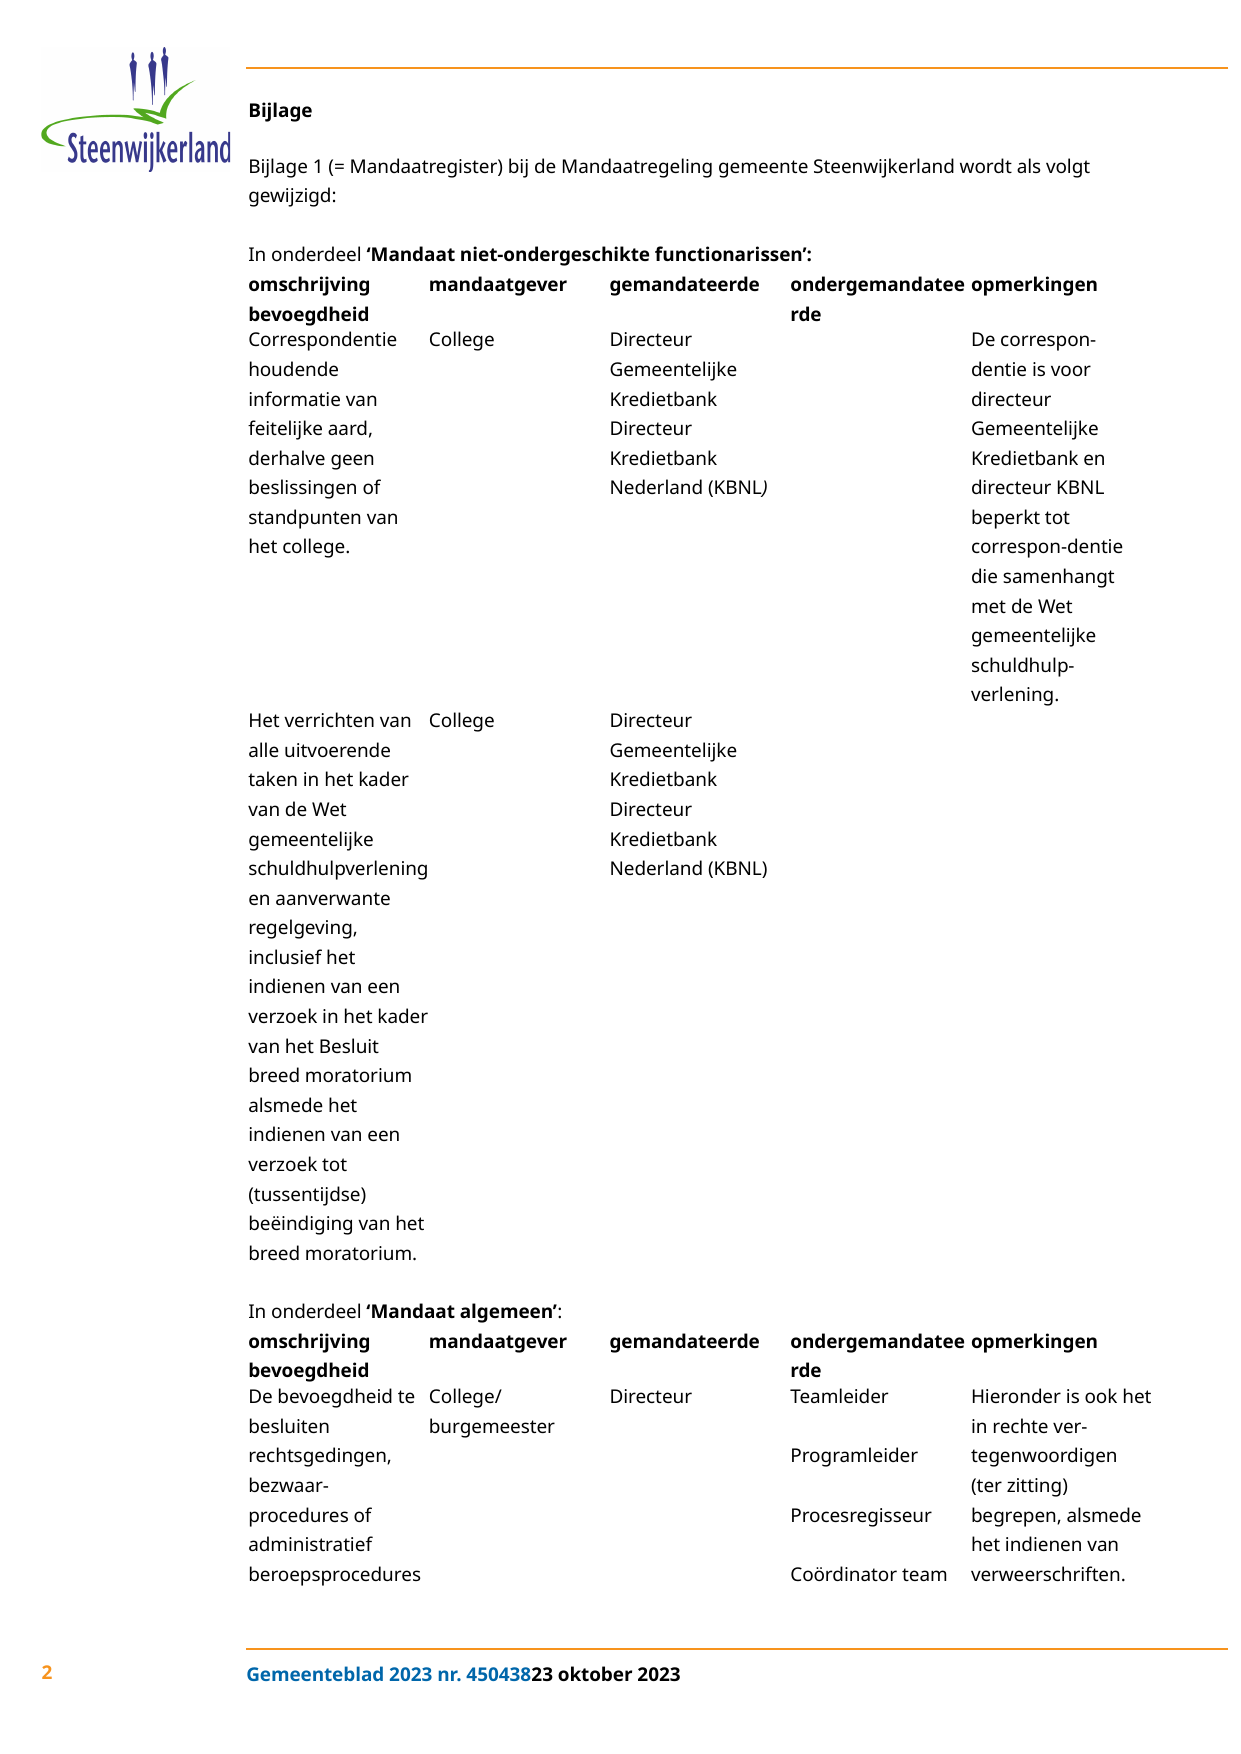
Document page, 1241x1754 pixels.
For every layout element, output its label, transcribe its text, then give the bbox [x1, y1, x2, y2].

table_header gemandateerde [609, 1328, 790, 1383]
table_cell Directeur Gemeentelijke Kredietbank Directeur Kredietbank Nederland (KBNL) [609, 708, 790, 1266]
table_cell De correspon-dentie is voor directeur Gemeentelijke Kredietbank en directeur KBNL beperkt tot correspon-dentie die samenhangt met de Wet gemeentelijke schuldhulp-verlening. [971, 327, 1152, 707]
table_cell [790, 327, 971, 707]
table_cell Teamleider Programleider Procesregisseur Coördinator team [790, 1384, 971, 1587]
text Bijlage [248, 95, 1152, 123]
table_cell Directeur [609, 1384, 790, 1587]
table_header ondergemandateerde [790, 1328, 971, 1383]
table_cell Het verrichten van alle uitvoerende taken in het kader van de Wet gemeentelijke schuldhulpverlening en aanverwante regelgeving, inclusief het indienen van een verzoek in het kader van het Besluit breed moratorium alsmede het indienen van een verzoek tot (tussentijdse) beëindiging van het breed moratorium. [248, 708, 429, 1266]
table_cell De bevoegdheid te besluiten rechtsgedingen, bezwaar-procedures of administratief beroepsprocedures [248, 1384, 429, 1587]
table_header opmerkingen [971, 271, 1152, 327]
table_cell [971, 708, 1152, 1266]
text In onderdeel ‘Mandaat algemeen’: [248, 1298, 1152, 1324]
table_header mandaatgever [429, 1328, 609, 1383]
text Bijlage 1 (= Mandaatregister) bij de Mandaatregeling gemeente Steenwijkerland wordt als volgt gewijzigd: [248, 153, 1152, 208]
table_cell Directeur Gemeentelijke Kredietbank Directeur Kredietbank Nederland (KBNL) [609, 327, 790, 707]
table_cell Hieronder is ook het in rechte ver-tegenwoordigen (ter zitting) begrepen, alsmede het indienen van verweerschriften. [971, 1384, 1152, 1587]
table_header opmerkingen [971, 1328, 1152, 1383]
table_cell College [429, 327, 609, 707]
table_header omschrijving bevoegdheid [248, 1328, 429, 1383]
table_header mandaatgever [429, 271, 609, 327]
text In onderdeel ‘Mandaat niet-ondergeschikte functionarissen’: [248, 242, 1152, 267]
table_header gemandateerde [609, 271, 790, 327]
table_cell [790, 708, 971, 1266]
picture [41, 47, 231, 172]
table_cell College/burgemeester [429, 1384, 609, 1587]
table_header omschrijving bevoegdheid [248, 271, 429, 327]
table_cell College [429, 708, 609, 1266]
table_header ondergemandateerde [790, 271, 971, 327]
table_cell Correspondentie houdende informatie van feitelijke aard, derhalve geen beslissingen of standpunten van het college. [248, 327, 429, 707]
